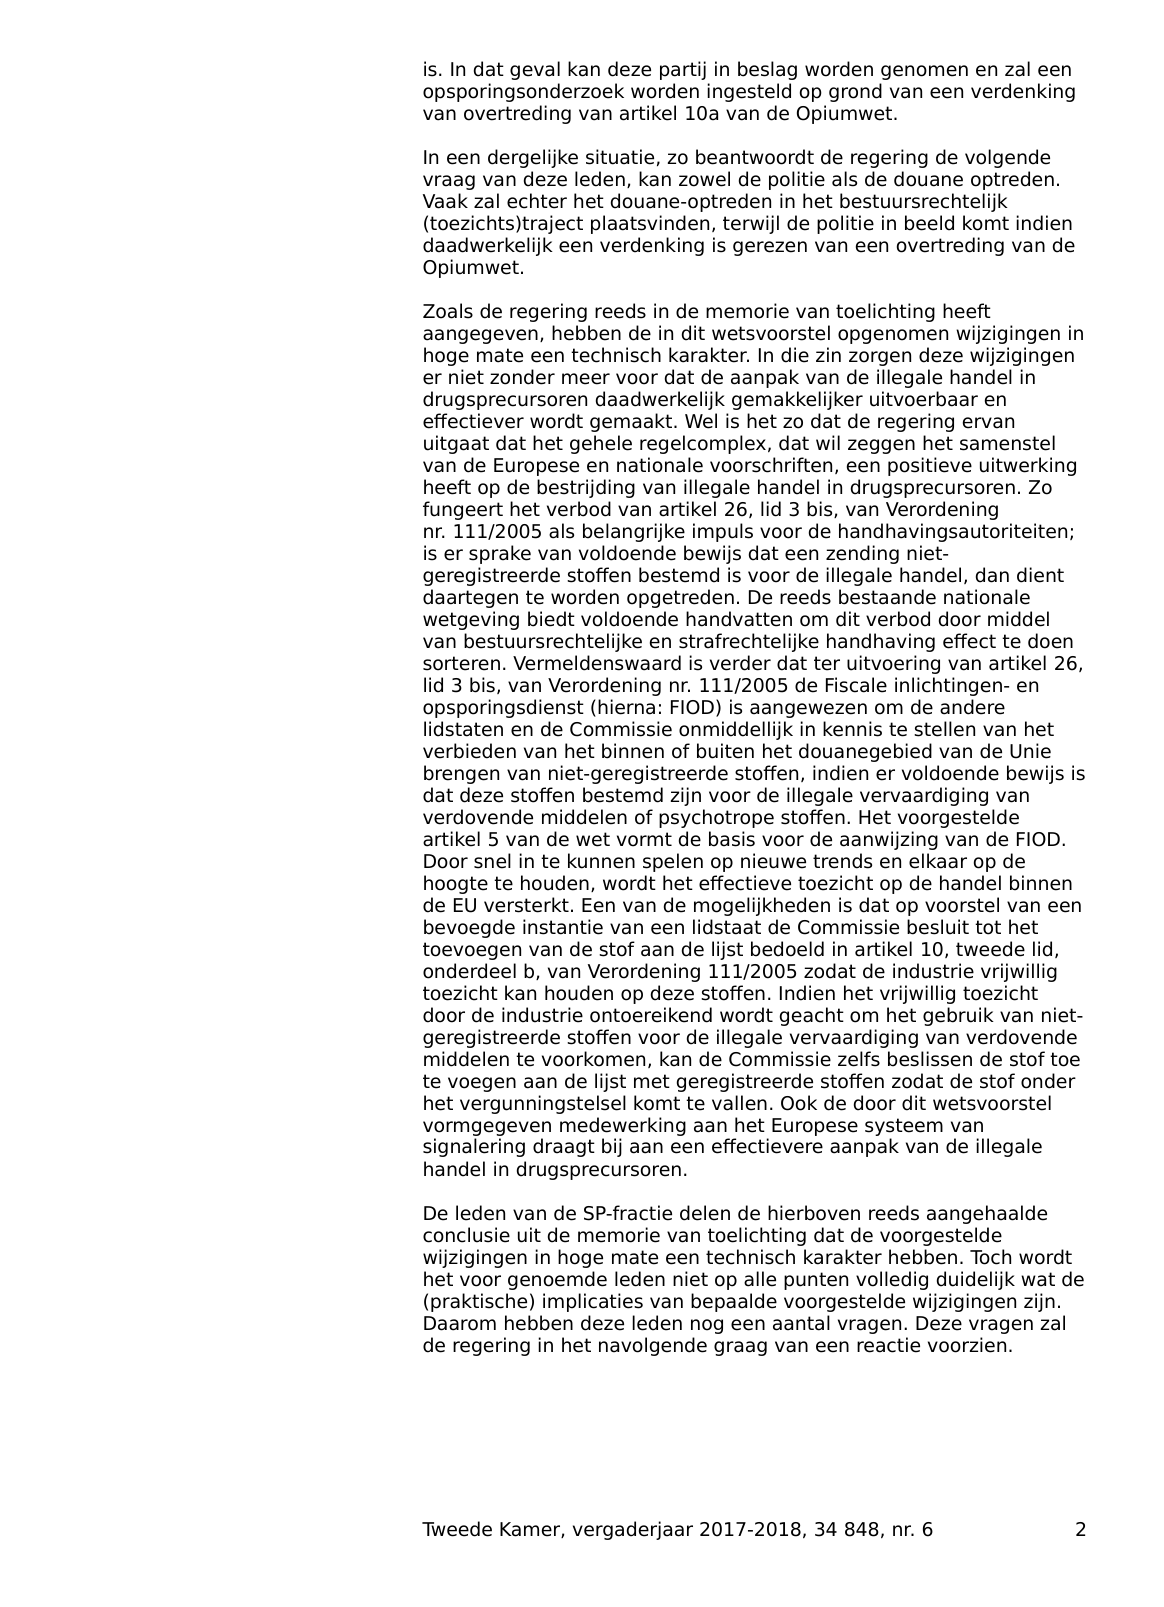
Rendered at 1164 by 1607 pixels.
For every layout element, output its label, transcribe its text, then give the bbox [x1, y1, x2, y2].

text Zoals de regering reeds in de memorie van toelichting heeft aangegeven, hebben de in dit wetsvoorstel opgenomen wijzigingen in hoge mate een technisch karakter. In die zin zorgen deze wijzigingen er niet zonder meer voor dat de aanpak van de illegale handel in drugsprecursoren daadwerkelijk gemakkelijker uitvoerbaar en effectiever wordt gemaakt. Wel is het zo dat de regering ervan uitgaat dat het gehele regelcomplex, dat wil zeggen het samenstel van de Europese en nationale voorschriften, een positieve uitwerking heeft op de bestrijding van illegale handel in drugsprecursoren. Zo fungeert het verbod van artikel 26, lid 3 bis, van Verordening nr. 111/2005 als belangrijke impuls voor de handhavingsautoriteiten; is er sprake van voldoende bewijs dat een zending niet-geregistreerde stoffen bestemd is voor de illegale handel, dan dient daartegen te worden opgetreden. De reeds bestaande nationale wetgeving biedt voldoende handvatten om dit verbod door middel van bestuursrechtelijke en strafrechtelijke handhaving effect te doen sorteren. Vermeldenswaard is verder dat ter uitvoering van artikel 26, lid 3 bis, van Verordening nr. 111/2005 de Fiscale inlichtingen- en opsporingsdienst (hierna: FIOD) is aangewezen om de andere lidstaten en de Commissie onmiddellijk in kennis te stellen van het verbieden van het binnen of buiten het douanegebied van de Unie brengen van niet-geregistreerde stoffen, indien er voldoende bewijs is dat deze stoffen bestemd zijn voor de illegale vervaardiging van verdovende middelen of psychotrope stoffen. Het voorgestelde artikel 5 van de wet vormt de basis voor de aanwijzing van de FIOD. Door snel in te kunnen spelen op nieuwe trends en elkaar op de hoogte te houden, wordt het effectieve toezicht op de handel binnen de EU versterkt. Een van de mogelijkheden is dat op voorstel van een bevoegde instantie van een lidstaat de Commissie besluit tot het toevoegen van de stof aan de lijst bedoeld in artikel 10, tweede lid, onderdeel b, van Verordening 111/2005 zodat de industrie vrijwillig toezicht kan houden op deze stoffen. Indien het vrijwillig toezicht door de industrie ontoereikend wordt geacht om het gebruik van niet-geregistreerde stoffen voor de illegale vervaardiging van verdovende middelen te voorkomen, kan de Commissie zelfs beslissen de stof toe te voegen aan de lijst met geregistreerde stoffen zodat de stof onder het vergunningstelsel komt te vallen. Ook de door dit wetsvoorstel vormgegeven medewerking aan het Europese systeem van signalering draagt bij aan een effectievere aanpak van de illegale handel in drugsprecursoren. [422, 301, 1087, 1180]
text is. In dat geval kan deze partij in beslag worden genomen en zal een opsporingsonderzoek worden ingesteld op grond van een verdenking van overtreding van artikel 10a van de Opiumwet. [422, 59, 1087, 125]
text In een dergelijke situatie, zo beantwoordt de regering de volgende vraag van deze leden, kan zowel de politie als de douane optreden. Vaak zal echter het douane-optreden in het bestuursrechtelijk (toezichts)traject plaatsvinden, terwijl de politie in beeld komt indien daadwerkelijk een verdenking is gerezen van een overtreding van de Opiumwet. [422, 147, 1087, 279]
text De leden van de SP-fractie delen de hierboven reeds aangehaalde conclusie uit de memorie van toelichting dat de voorgestelde wijzigingen in hoge mate een technisch karakter hebben. Toch wordt het voor genoemde leden niet op alle punten volledig duidelijk wat de (praktische) implicaties van bepaalde voorgestelde wijzigingen zijn. Daarom hebben deze leden nog een aantal vragen. Deze vragen zal de regering in het navolgende graag van een reactie voorzien. [422, 1203, 1087, 1356]
